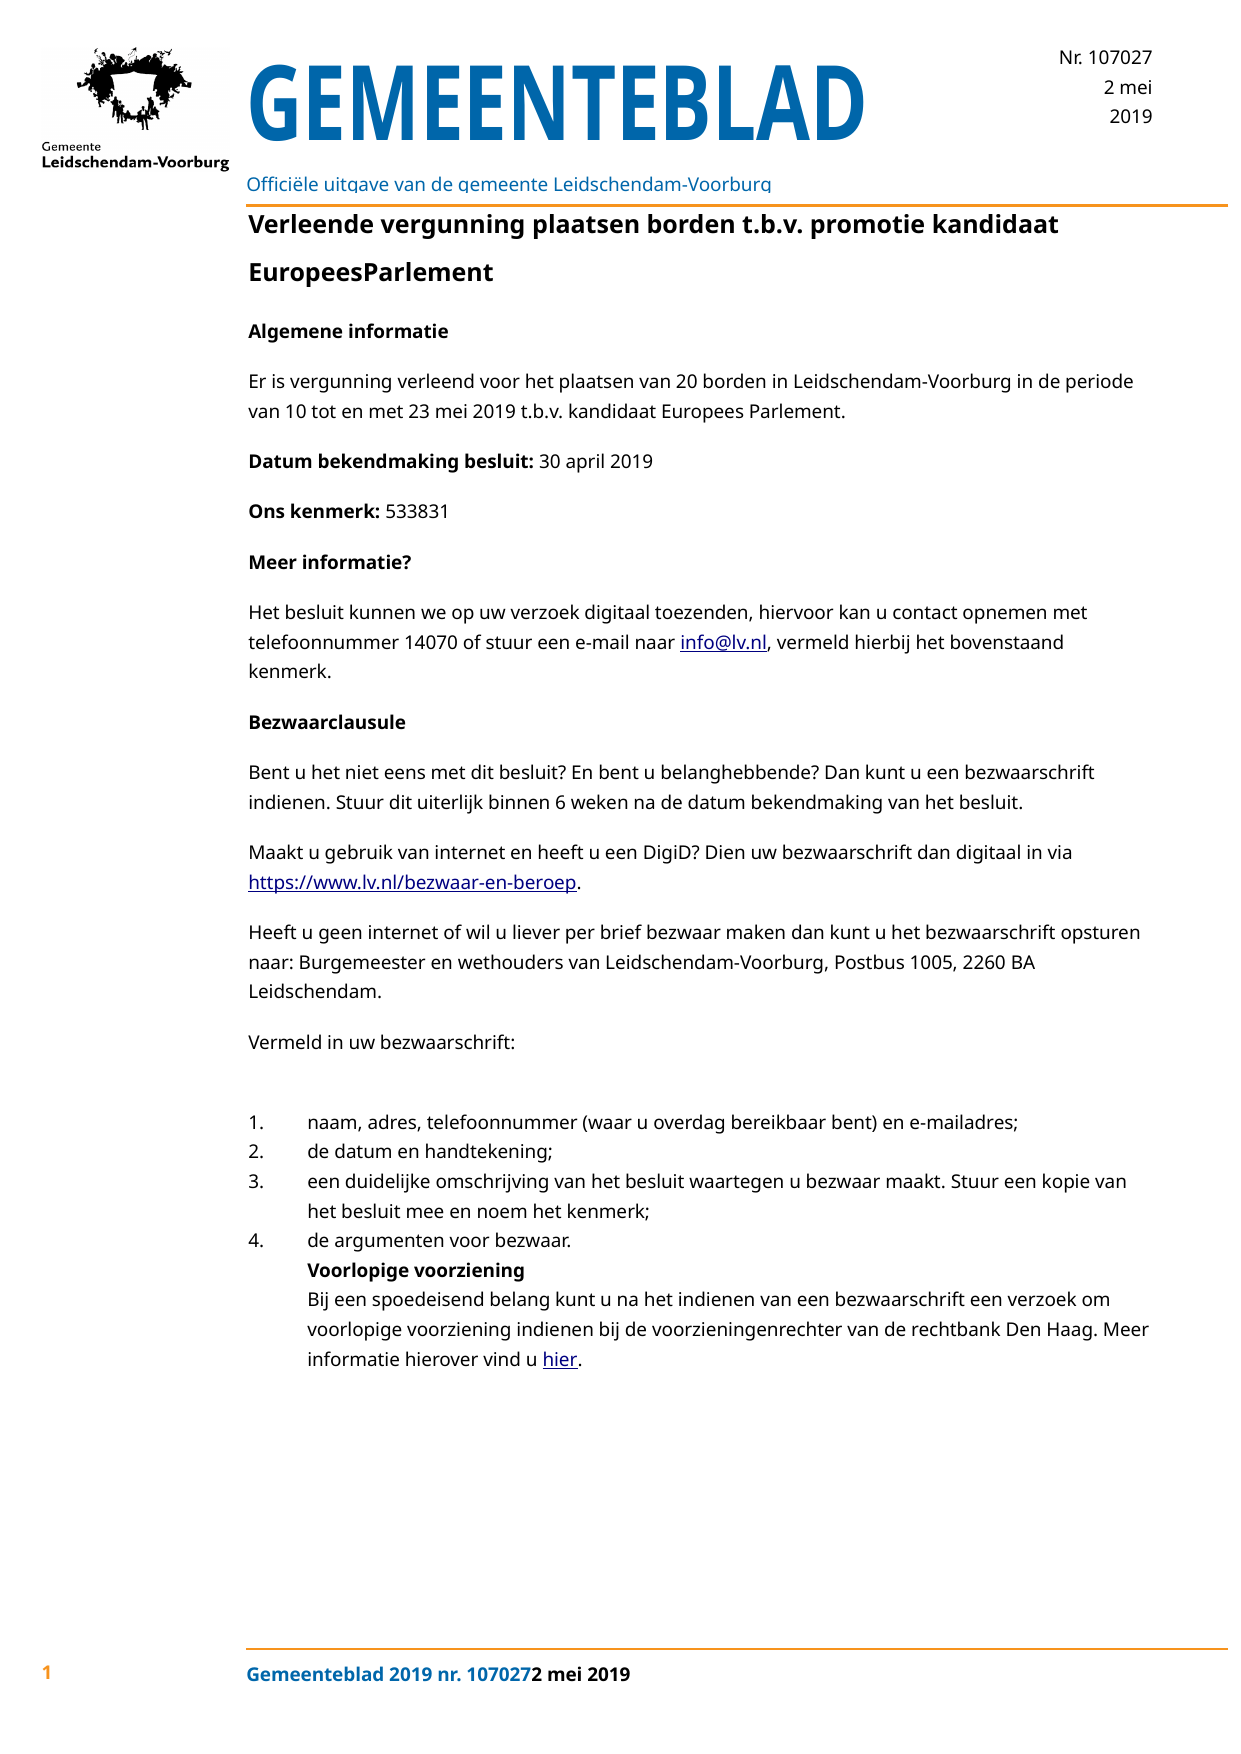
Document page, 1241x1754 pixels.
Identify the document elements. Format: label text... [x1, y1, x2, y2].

text Bezwaarclausule [248, 709, 1152, 735]
text Vermeld in uw bezwaarschrift: [248, 1029, 1152, 1055]
list een duidelijke omschrijving van het besluit waartegen u bezwaar maakt. Stuur een kopie van het besluit mee en noem het kenmerk; [248, 1168, 1152, 1224]
text Ons kenmerk: 533831 [248, 499, 1152, 524]
text Het besluit kunnen we op uw verzoek digitaal toezenden, hiervoor kan u contact opnemen met telefoonnummer 14070 of stuur een e-mail naar info@lv.nl, vermeld hierbij het bovenstaand kenmerk. [248, 599, 1152, 684]
list de argumenten voor bezwaar. [248, 1227, 1152, 1253]
list naam, adres, telefoonnummer (waar u overdag bereikbaar bent) en e-mailadres; [248, 1109, 1152, 1135]
text Maakt u gebruik van internet en heeft u een DigiD? Dien uw bezwaarschrift dan digitaal in via https://www.lv.nl/bezwaar-en-beroep. [248, 839, 1152, 895]
text Bent u het niet eens met dit besluit? En bent u belanghebbende? Dan kunt u een bezwaarschrift indienen. Stuur dit uiterlijk binnen 6 weken na de datum bekendmaking van het besluit. [248, 759, 1152, 815]
picture [41, 47, 231, 172]
text Algemene informatie [248, 318, 1152, 344]
list Bij een spoedeisend belang kunt u na het indienen van een bezwaarschrift een verzoek om voorlopige voorziening indienen bij de voorzieningenrechter van de rechtbank Den Haag. Meer informatie hierover vind u hier. [248, 1287, 1152, 1372]
text Meer informatie? [248, 549, 1152, 575]
text Datum bekendmaking besluit: 30 april 2019 [248, 448, 1152, 474]
text Er is vergunning verleend voor het plaatsen van 20 borden in Leidschendam-Voorburg in de periode van 10 tot en met 23 mei 2019 t.b.v. kandidaat Europees Parlement. [248, 368, 1152, 424]
list de datum en handtekening; [248, 1139, 1152, 1164]
text Verleende vergunning plaatsen borden t.b.v. promotie kandidaat EuropeesParlement [248, 207, 1152, 288]
list Voorlopige voorziening [248, 1257, 1152, 1283]
text Heeft u geen internet of wil u liever per brief bezwaar maken dan kunt u het bezwaarschrift opsturen naar: Burgemeester en wethouders van Leidschendam-Voorburg, Postbus 1005, 2260 BA Leidschendam. [248, 919, 1152, 1004]
